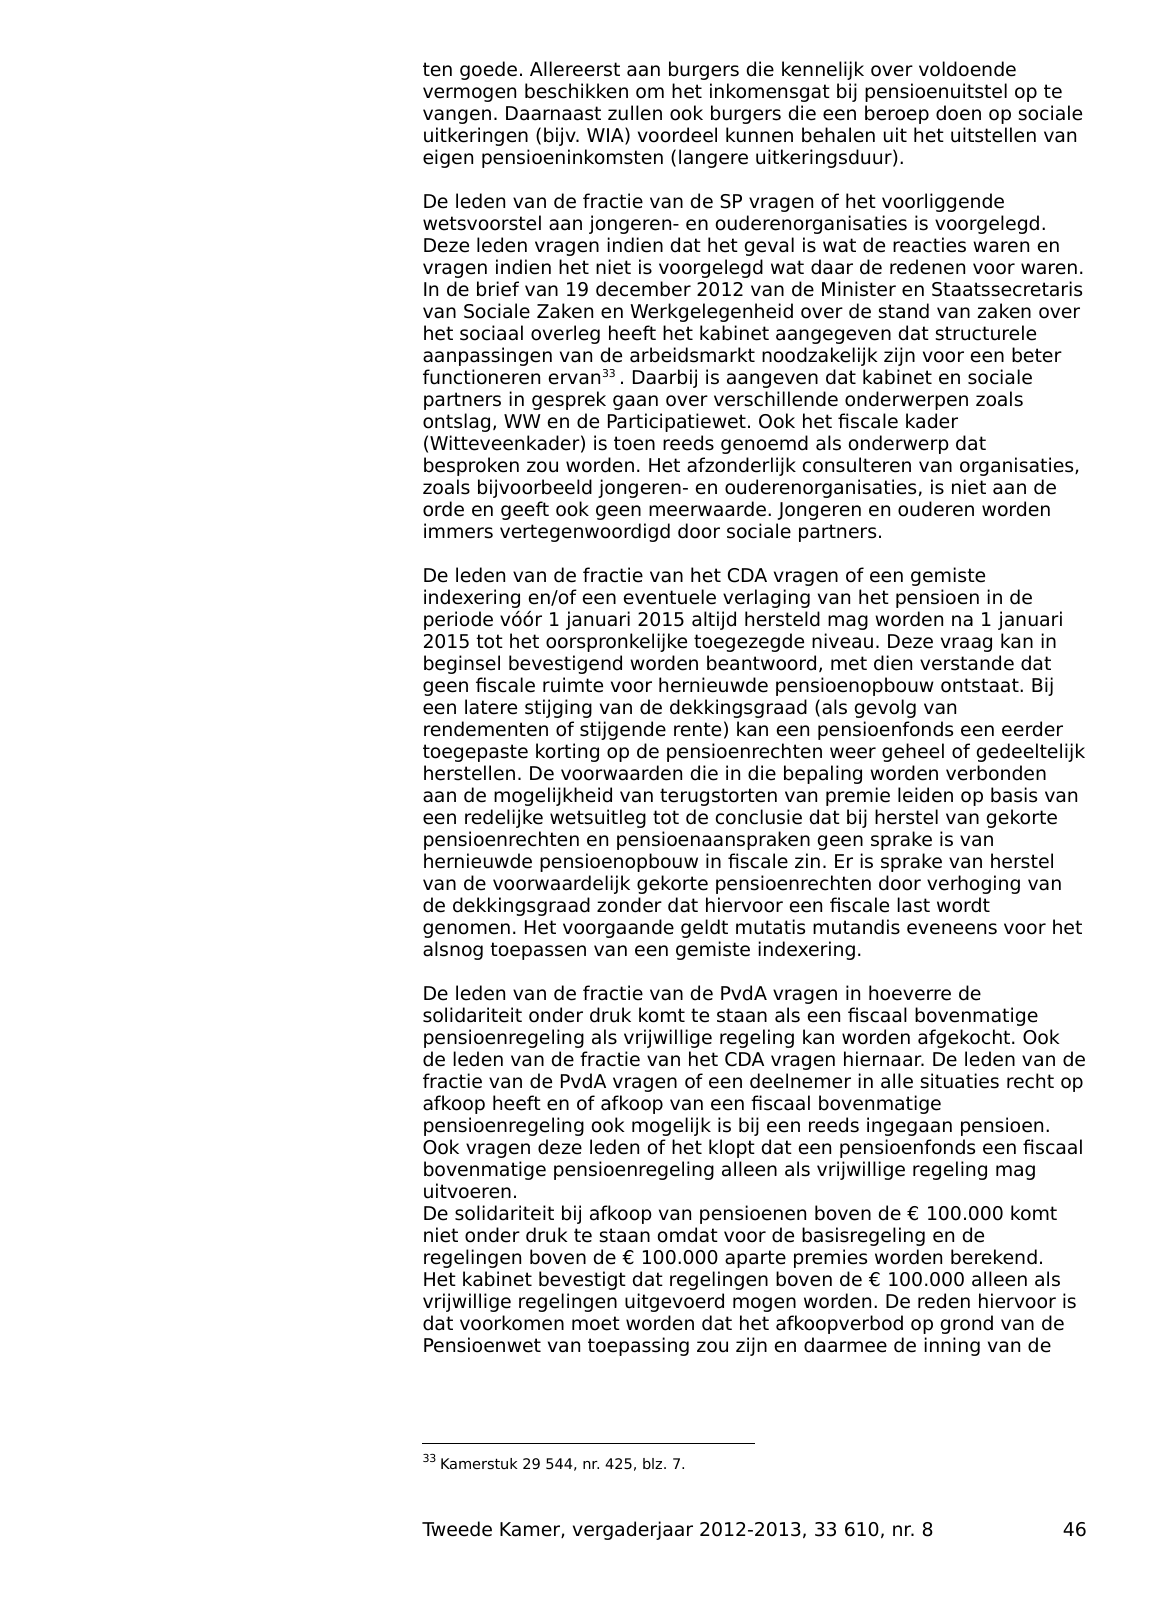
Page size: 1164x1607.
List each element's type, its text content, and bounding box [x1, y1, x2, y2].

text Het kabinet bevestigt dat regelingen boven de € 100.000 alleen als vrijwillige regelingen uitgevoerd mogen worden. De reden hiervoor is dat voorkomen moet worden dat het afkoopverbod op grond van de Pensioenwet van toepassing zou zijn en daarmee de inning van de [422, 1268, 1087, 1356]
text De leden van de fractie van het CDA vragen of een gemiste indexering en/of een eventuele verlaging van het pensioen in de periode vóór 1 januari 2015 altijd hersteld mag worden na 1 januari 2015 tot het oorspronkelijke toegezegde niveau. Deze vraag kan in beginsel bevestigend worden beantwoord, met dien verstande dat geen fiscale ruimte voor hernieuwde pensioenopbouw ontstaat. Bij een latere stijging van de dekkingsgraad (als gevolg van rendementen of stijgende rente) kan een pensioenfonds een eerder toegepaste korting op de pensioenrechten weer geheel of gedeeltelijk herstellen. De voorwaarden die in die bepaling worden verbonden aan de mogelijkheid van terugstorten van premie leiden op basis van een redelijke wetsuitleg tot de conclusie dat bij herstel van gekorte pensioenrechten en pensioenaanspraken geen sprake is van hernieuwde pensioenopbouw in fiscale zin. Er is sprake van herstel van de voorwaardelijk gekorte pensioenrechten door verhoging van de dekkingsgraad zonder dat hiervoor een fiscale last wordt genomen. Het voorgaande geldt mutatis mutandis eveneens voor het alsnog toepassen van een gemiste indexering. [422, 565, 1087, 961]
text In de brief van 19 december 2012 van de Minister en Staatssecretaris van Sociale Zaken en Werkgelegenheid over de stand van zaken over het sociaal overleg heeft het kabinet aangegeven dat structurele aanpassingen van de arbeidsmarkt noodzakelijk zijn voor een beter functioneren ervan. Daarbij is aangeven dat kabinet en sociale partners in gesprek gaan over verschillende onderwerpen zoals ontslag, WW en de Participatiewet. Ook het fiscale kader (Witteveenkader) is toen reeds genoemd als onderwerp dat besproken zou worden. Het afzonderlijk consulteren van organisaties, zoals bijvoorbeeld jongeren- en ouderenorganisaties, is niet aan de orde en geeft ook geen meerwaarde. Jongeren en ouderen worden immers vertegenwoordigd door sociale partners. [422, 279, 1087, 543]
text De leden van de fractie van de PvdA vragen in hoeverre de solidariteit onder druk komt te staan als een fiscaal bovenmatige pensioenregeling als vrijwillige regeling kan worden afgekocht. Ook de leden van de fractie van het CDA vragen hiernaar. De leden van de fractie van de PvdA vragen of een deelnemer in alle situaties recht op afkoop heeft en of afkoop van een fiscaal bovenmatige pensioenregeling ook mogelijk is bij een reeds ingegaan pensioen. Ook vragen deze leden of het klopt dat een pensioenfonds een fiscaal bovenmatige pensioenregeling alleen als vrijwillige regeling mag uitvoeren. [422, 983, 1087, 1203]
text De solidariteit bij afkoop van pensioenen boven de € 100.000 komt niet onder druk te staan omdat voor de basisregeling en de regelingen boven de € 100.000 aparte premies worden berekend. [422, 1203, 1087, 1268]
text ten goede. Allereerst aan burgers die kennelijk over voldoende vermogen beschikken om het inkomensgat bij pensioenuitstel op te vangen. Daarnaast zullen ook burgers die een beroep doen op sociale uitkeringen (bijv. WIA) voordeel kunnen behalen uit het uitstellen van eigen pensioeninkomsten (langere uitkeringsduur). [422, 59, 1087, 169]
text De leden van de fractie van de SP vragen of het voorliggende wetsvoorstel aan jongeren- en ouderenorganisaties is voorgelegd. Deze leden vragen indien dat het geval is wat de reacties waren en vragen indien het niet is voorgelegd wat daar de redenen voor waren. [422, 191, 1087, 279]
text Kamerstuk 29 544, nr. 425, blz. 7. [422, 1452, 1087, 1474]
